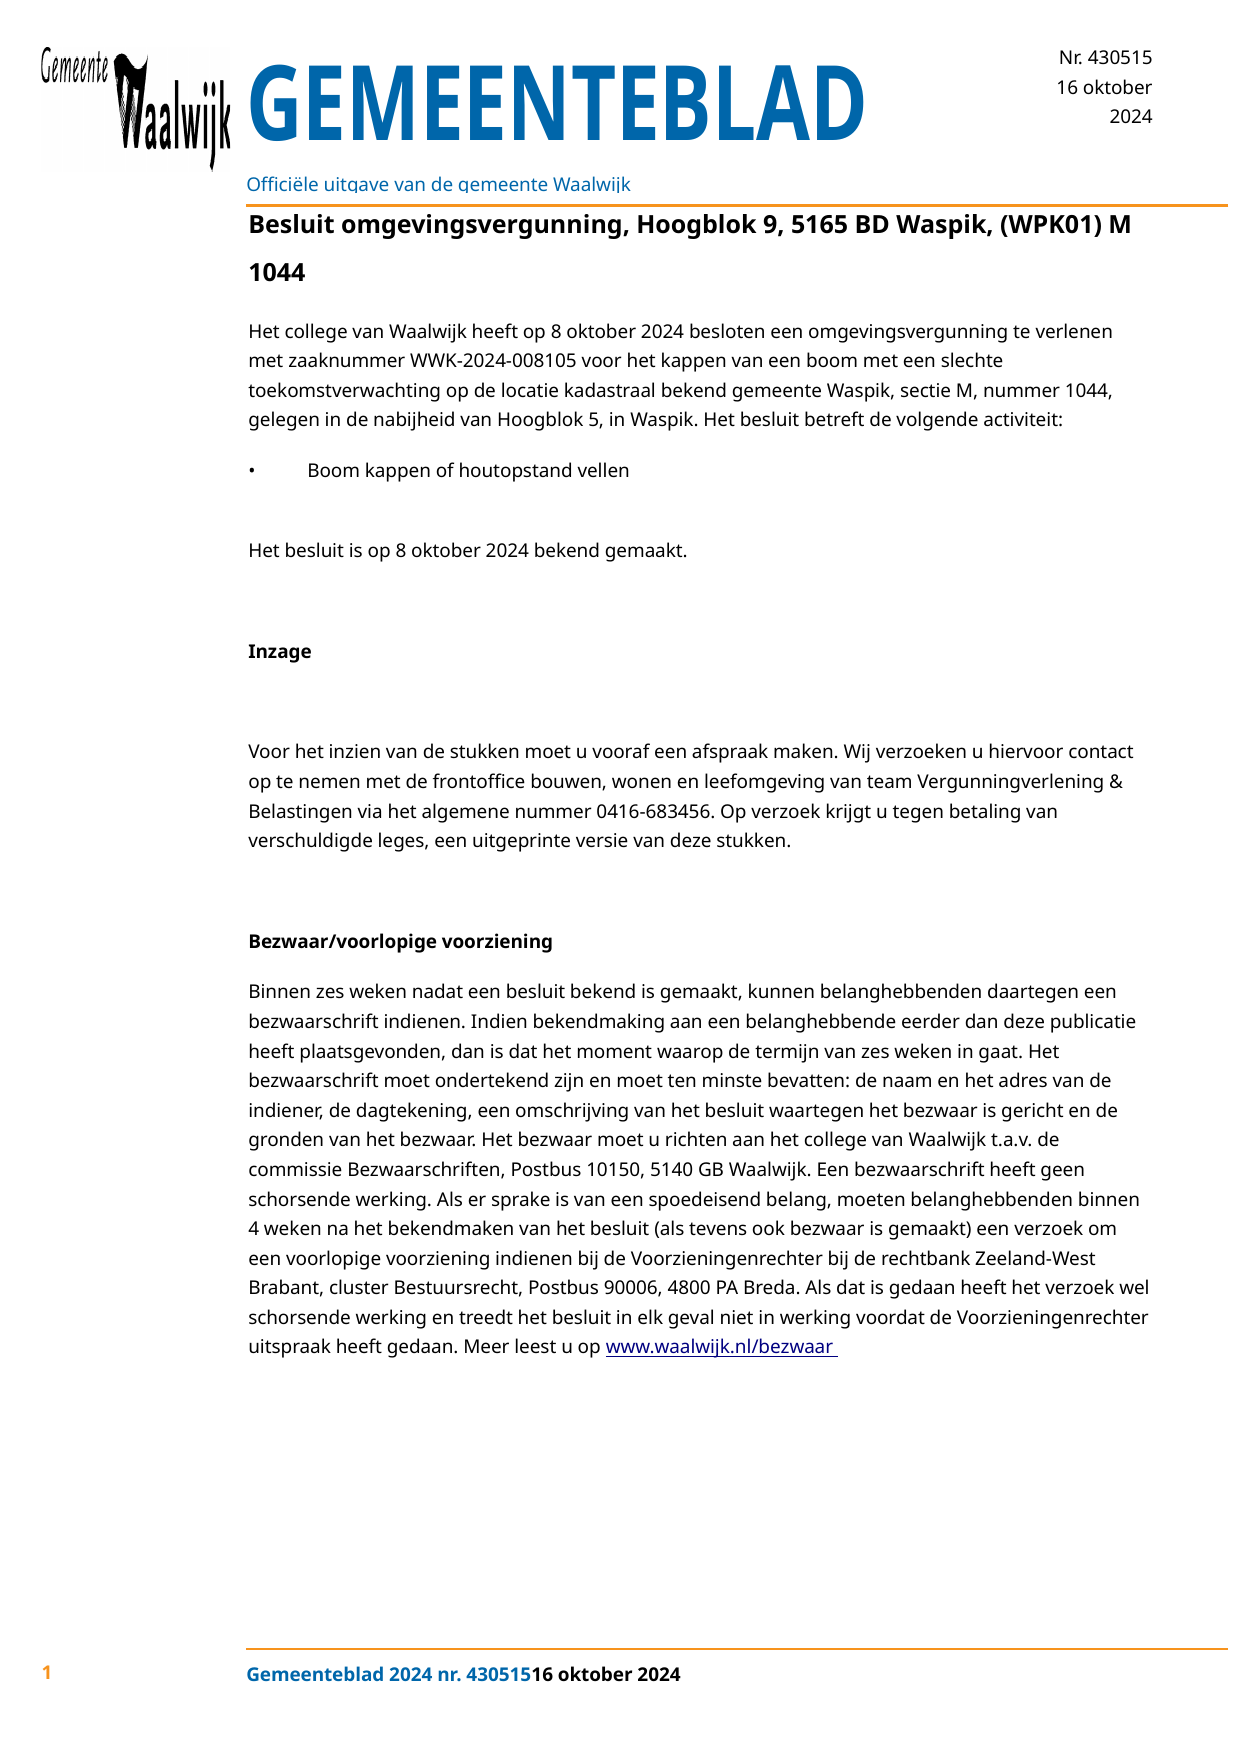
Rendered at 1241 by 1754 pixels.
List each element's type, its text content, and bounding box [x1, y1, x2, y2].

text Voor het inzien van de stukken moet u vooraf een afspraak maken. Wij verzoeken u hiervoor contact op te nemen met de frontoffice bouwen, wonen en leefomgeving van team Vergunningverlening & Belastingen via het algemene nummer 0416-683456. Op verzoek krijgt u tegen betaling van verschuldigde leges, een uitgeprinte versie van deze stukken. [248, 739, 1152, 853]
text Inzage [248, 638, 1152, 664]
picture [41, 47, 231, 172]
text Besluit omgevingsvergunning, Hoogblok 9, 5165 BD Waspik, (WPK01) M 1044 [248, 207, 1152, 288]
text Binnen zes weken nadat een besluit bekend is gemaakt, kunnen belanghebbenden daartegen een bezwaarschrift indienen. Indien bekendmaking aan een belanghebbende eerder dan deze publicatie heeft plaatsgevonden, dan is dat het moment waarop de termijn van zes weken in gaat. Het bezwaarschrift moet ondertekend zijn en moet ten minste bevatten: de naam en het adres van de indiener, de dagtekening, een omschrijving van het besluit waartegen het bezwaar is gericht en de gronden van het bezwaar. Het bezwaar moet u richten aan het college van Waalwijk t.a.v. de commissie Bezwaarschriften, Postbus 10150, 5140 GB Waalwijk. Een bezwaarschrift heeft geen schorsende werking. Als er sprake is van een spoedeisend belang, moeten belanghebbenden binnen 4 weken na het bekendmaken van het besluit (als tevens ook bezwaar is gemaakt) een verzoek om een voorlopige voorziening indienen bij de Voorzieningenrechter bij de rechtbank Zeeland-West Brabant, cluster Bestuursrecht, Postbus 90006, 4800 PA Breda. Als dat is gedaan heeft het verzoek wel schorsende werking en treedt het besluit in elk geval niet in werking voordat de Voorzieningenrechter uitspraak heeft gedaan. Meer leest u op www.waalwijk.nl/bezwaar [248, 979, 1152, 1359]
text Het besluit is op 8 oktober 2024 bekend gemaakt. [248, 537, 1152, 563]
text Het college van Waalwijk heeft op 8 oktober 2024 besloten een omgevingsvergunning te verlenen met zaaknummer WWK-2024-008105 voor het kappen van een boom met een slechte toekomstverwachting op de locatie kadastraal bekend gemeente Waspik, sectie M, nummer 1044, gelegen in de nabijheid van Hoogblok 5, in Waspik. Het besluit betreft de volgende activiteit: [248, 318, 1152, 432]
list Boom kappen of houtopstand vellen [248, 457, 1152, 483]
text Bezwaar/voorlopige voorziening [248, 928, 1152, 954]
